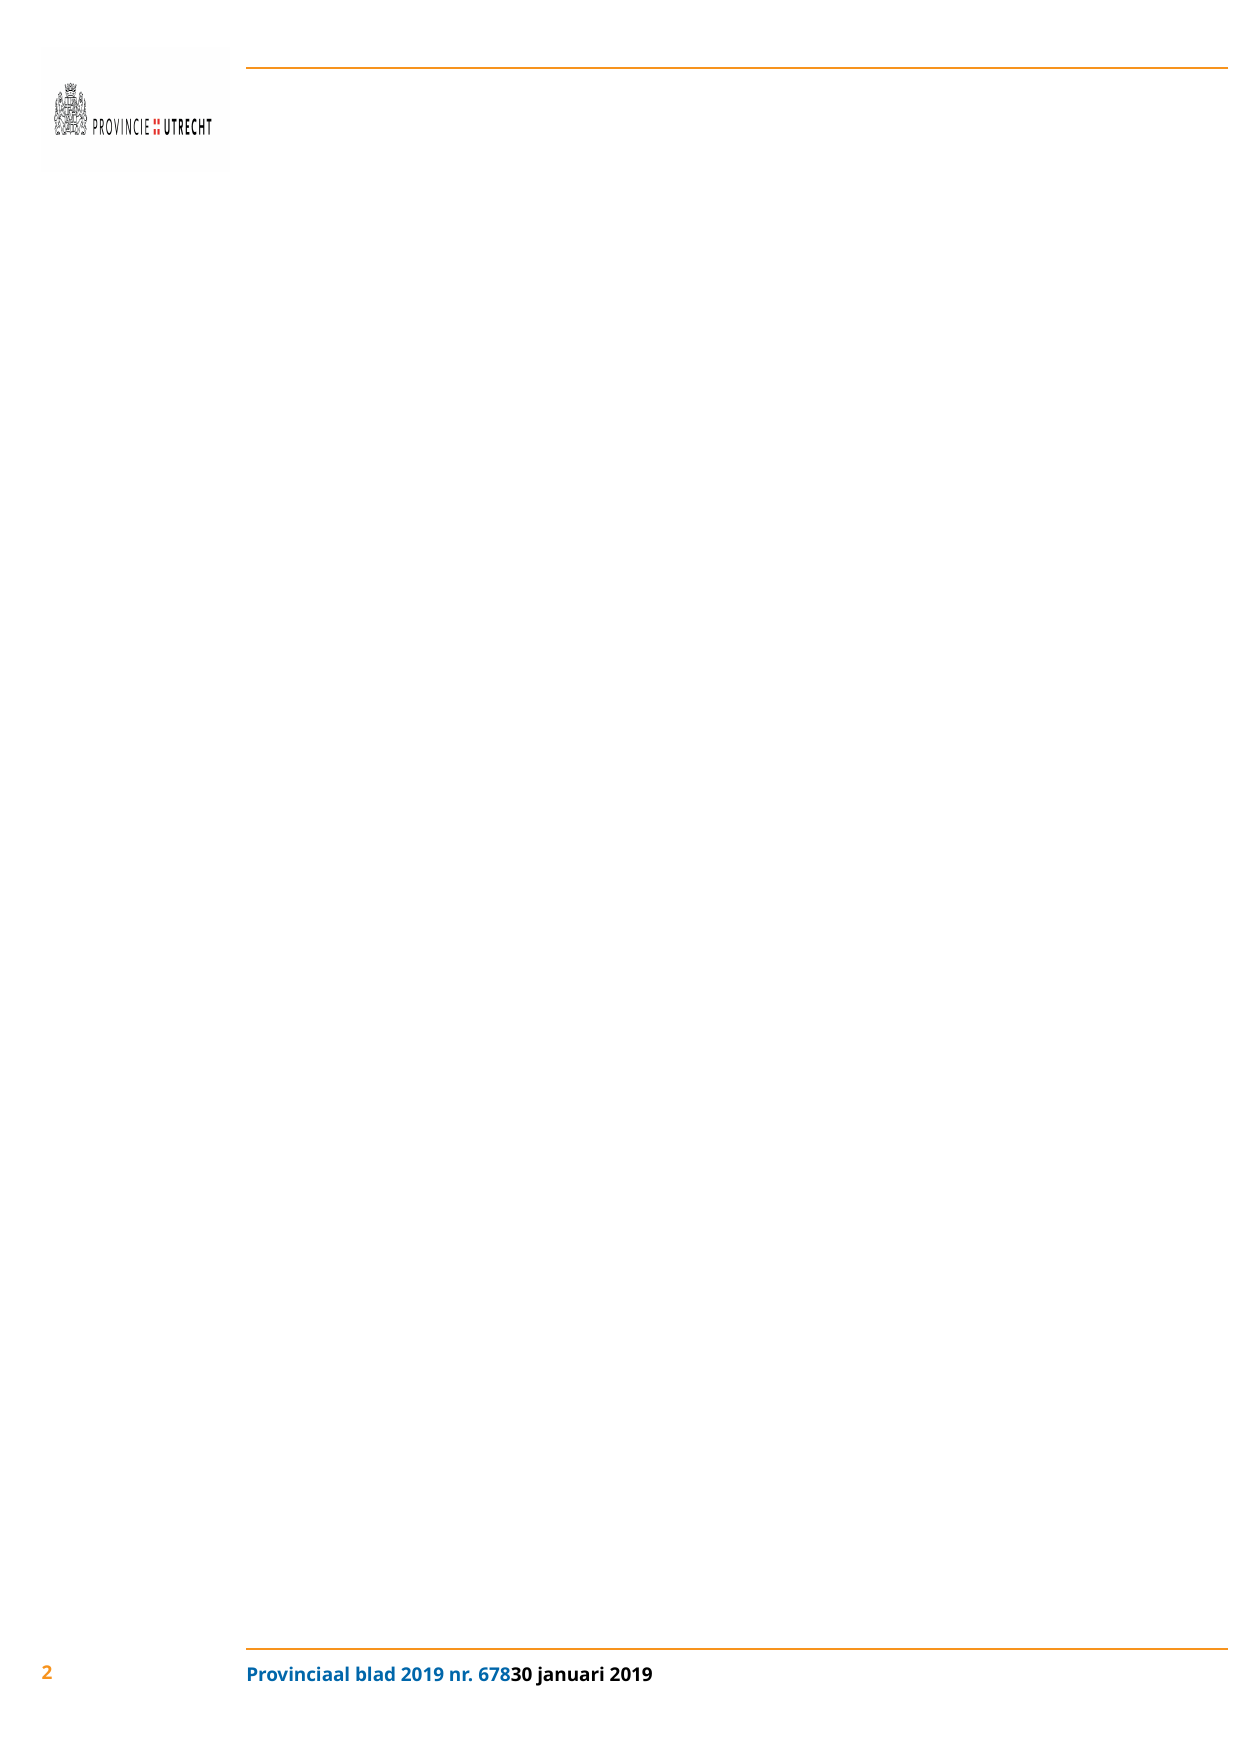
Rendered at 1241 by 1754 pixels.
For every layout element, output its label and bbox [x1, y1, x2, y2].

picture [41, 47, 231, 172]
